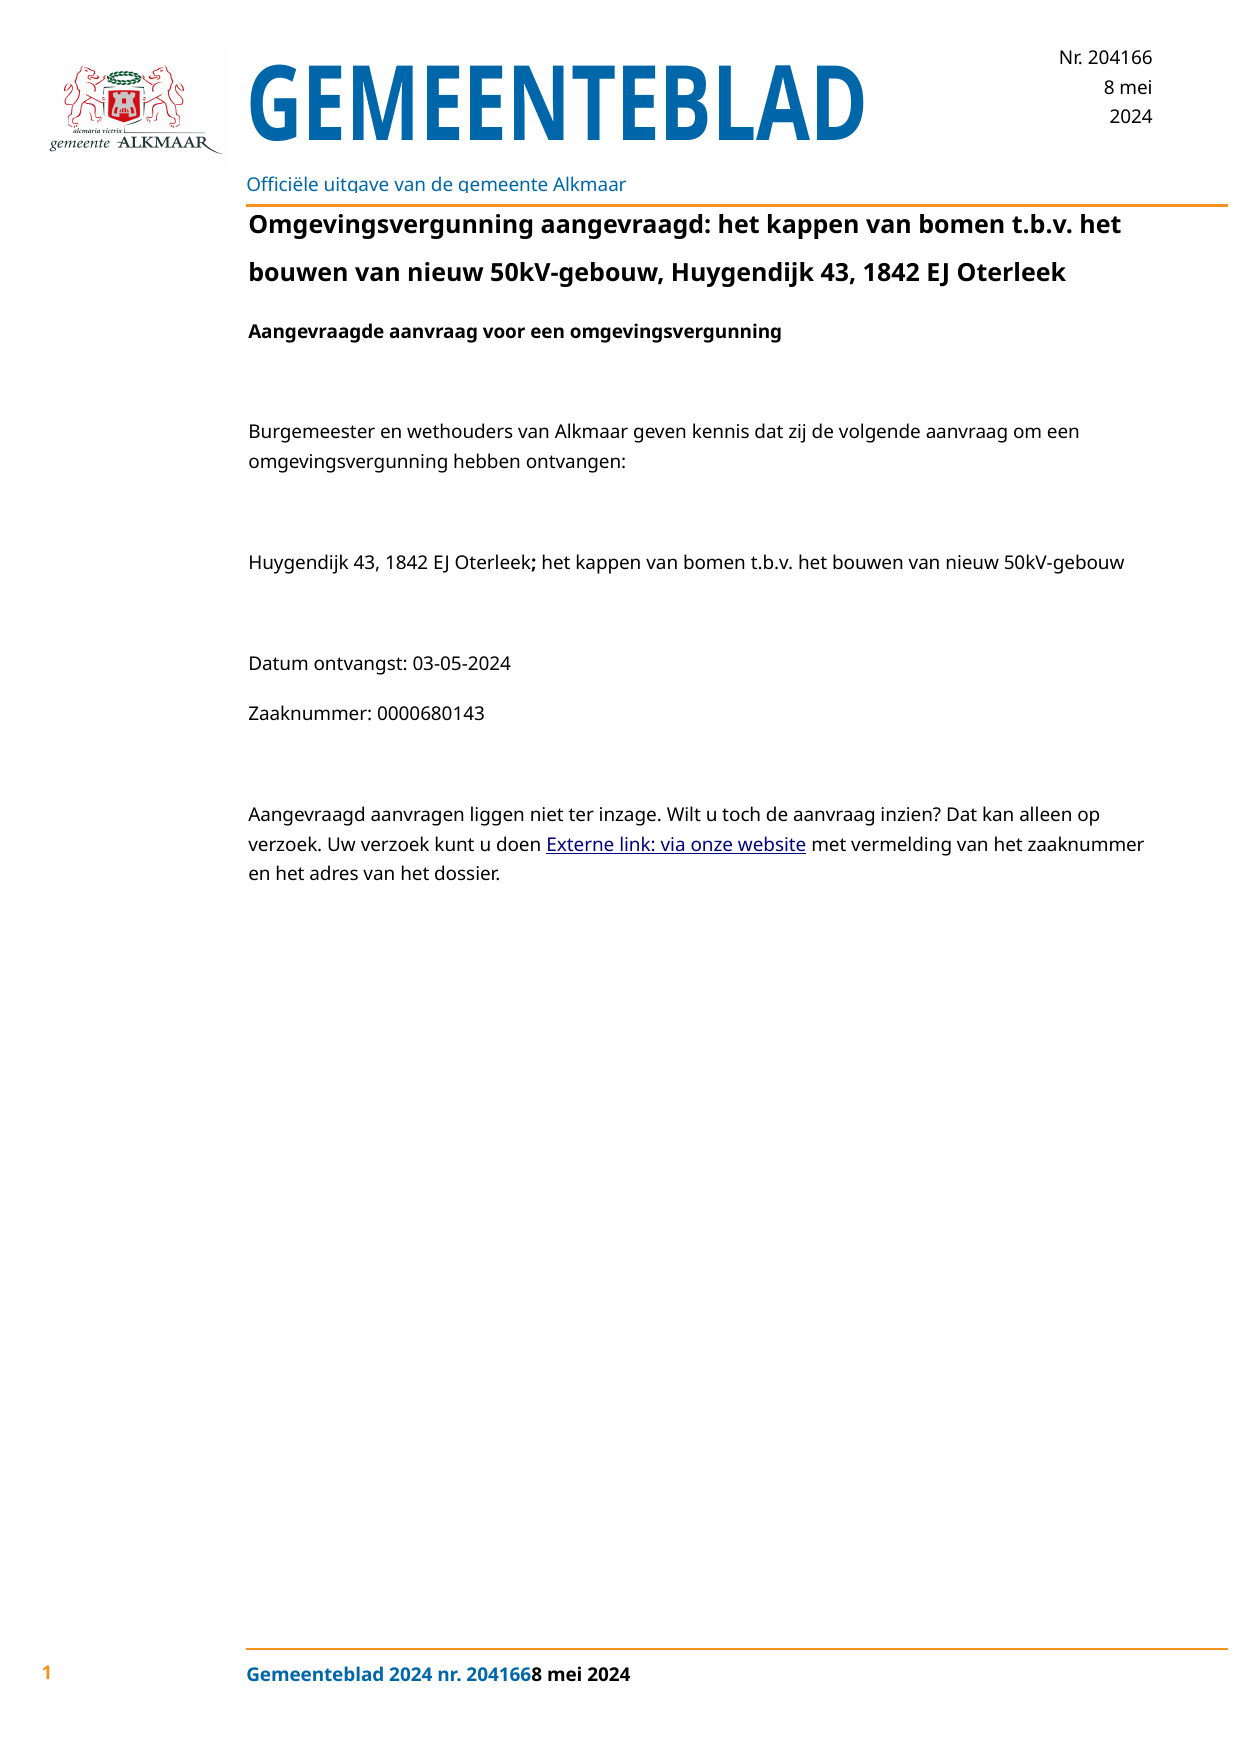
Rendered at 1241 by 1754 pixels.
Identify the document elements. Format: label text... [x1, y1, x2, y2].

text Burgemeester en wethouders van Alkmaar geven kennis dat zij de volgende aanvraag om een omgevingsvergunning hebben ontvangen: [248, 419, 1152, 474]
text Zaaknummer: 0000680143 [248, 700, 1152, 726]
text Huygendijk 43, 1842 EJ Oterleek; het kappen van bomen t.b.v. het bouwen van nieuw 50kV-gebouw [248, 549, 1152, 575]
text Aangevraagde aanvraag voor een omgevingsvergunning [248, 318, 1152, 344]
picture [41, 47, 231, 172]
text Datum ontvangst: 03-05-2024 [248, 650, 1152, 676]
text Aangevraagd aanvragen liggen niet ter inzage. Wilt u toch de aanvraag inzien? Dat kan alleen op verzoek. Uw verzoek kunt u doen Externe link: via onze website met vermelding van het zaaknummer en het adres van het dossier. [248, 801, 1152, 886]
text Omgevingsvergunning aangevraagd: het kappen van bomen t.b.v. het bouwen van nieuw 50kV-gebouw, Huygendijk 43, 1842 EJ Oterleek [248, 207, 1152, 288]
